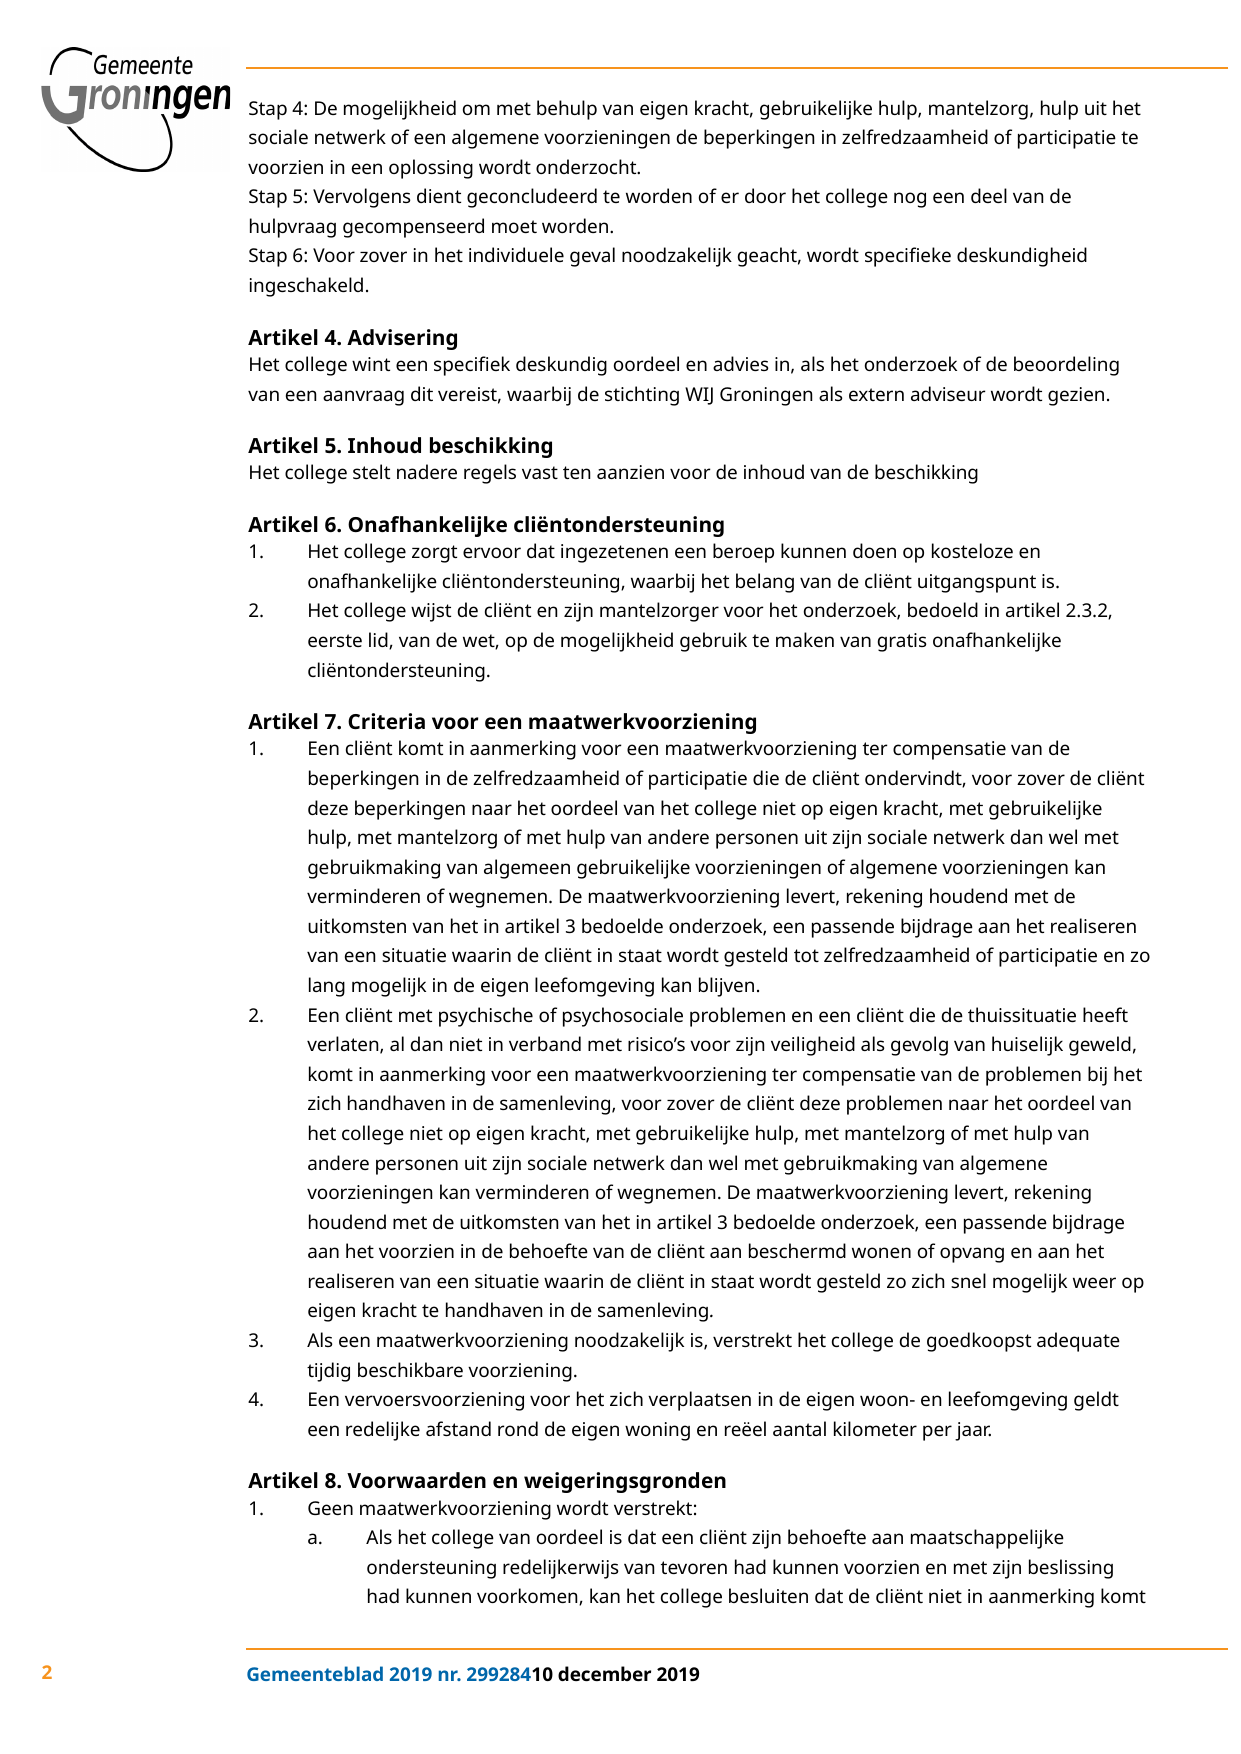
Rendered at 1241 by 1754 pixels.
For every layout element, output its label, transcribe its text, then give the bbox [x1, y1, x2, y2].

list Geen maatwerkvoorziening wordt verstrekt: [248, 1495, 1152, 1521]
picture [41, 47, 231, 172]
list Het college wijst de cliënt en zijn mantelzorger voor het onderzoek, bedoeld in artikel 2.3.2, eerste lid, van de wet, op de mogelijkheid gebruik te maken van gratis onafhankelijke cliëntondersteuning. [248, 598, 1152, 682]
list Een vervoersvoorziening voor het zich verplaatsen in de eigen woon- en leefomgeving geldt een redelijke afstand rond de eigen woning en reëel aantal kilometer per jaar. [248, 1386, 1152, 1442]
list Het college zorgt ervoor dat ingezetenen een beroep kunnen doen op kosteloze en onafhankelijke cliëntondersteuning, waarbij het belang van de cliënt uitgangspunt is. [248, 538, 1152, 594]
list Een cliënt met psychische of psychosociale problemen en een cliënt die de thuissituatie heeft verlaten, al dan niet in verband met risico’s voor zijn veiligheid als gevolg van huiselijk geweld, komt in aanmerking voor een maatwerkvoorziening ter compensatie van de problemen bij het zich handhaven in de samenleving, voor zover de cliënt deze problemen naar het oordeel van het college niet op eigen kracht, met gebruikelijke hulp, met mantelzorg of met hulp van andere personen uit zijn sociale netwerk dan wel met gebruikmaking van algemene voorzieningen kan verminderen of wegnemen. De maatwerkvoorziening levert, rekening houdend met de uitkomsten van het in artikel 3 bedoelde onderzoek, een passende bijdrage aan het voorzien in de behoefte van de cliënt aan beschermd wonen of opvang en aan het realiseren van een situatie waarin de cliënt in staat wordt gesteld zo zich snel mogelijk weer op eigen kracht te handhaven in de samenleving. [248, 1002, 1152, 1323]
text Stap 4: De mogelijkheid om met behulp van eigen kracht, gebruikelijke hulp, mantelzorg, hulp uit het sociale netwerk of een algemene voorzieningen de beperkingen in zelfredzaamheid of participatie te voorzien in een oplossing wordt onderzocht. [248, 95, 1152, 180]
text Artikel 7. Criteria voor een maatwerkvoorziening [248, 707, 1152, 736]
list Een cliënt komt in aanmerking voor een maatwerkvoorziening ter compensatie van de beperkingen in de zelfredzaamheid of participatie die de cliënt ondervindt, voor zover de cliënt deze beperkingen naar het oordeel van het college niet op eigen kracht, met gebruikelijke hulp, met mantelzorg of met hulp van andere personen uit zijn sociale netwerk dan wel met gebruikmaking van algemeen gebruikelijke voorzieningen of algemene voorzieningen kan verminderen of wegnemen. De maatwerkvoorziening levert, rekening houdend met de uitkomsten van het in artikel 3 bedoelde onderzoek, een passende bijdrage aan het realiseren van een situatie waarin de cliënt in staat wordt gesteld tot zelfredzaamheid of participatie en zo lang mogelijk in de eigen leefomgeving kan blijven. [248, 736, 1152, 998]
text Stap 6: Voor zover in het individuele geval noodzakelijk geacht, wordt specifieke deskundigheid ingeschakeld. [248, 243, 1152, 298]
text Artikel 8. Voorwaarden en weigeringsgronden [248, 1466, 1152, 1495]
text Artikel 4. Advisering [248, 323, 1152, 351]
text Artikel 5. Inhoud beschikking [248, 431, 1152, 459]
text Het college stelt nadere regels vast ten aanzien voor de inhoud van de beschikking [248, 459, 1152, 485]
list Als het college van oordeel is dat een cliënt zijn behoefte aan maatschappelijke ondersteuning redelijkerwijs van tevoren had kunnen voorzien en met zijn beslissing had kunnen voorkomen, kan het college besluiten dat de cliënt niet in aanmerking komt [307, 1524, 1152, 1609]
list Als een maatwerkvoorziening noodzakelijk is, verstrekt het college de goedkoopst adequate tijdig beschikbare voorziening. [248, 1327, 1152, 1383]
text Het college wint een specifiek deskundig oordeel en advies in, als het onderzoek of de beoordeling van een aanvraag dit vereist, waarbij de stichting WIJ Groningen als extern adviseur wordt gezien. [248, 351, 1152, 406]
text Stap 5: Vervolgens dient geconcludeerd te worden of er door het college nog een deel van de hulpvraag gecompenseerd moet worden. [248, 183, 1152, 239]
text Artikel 6. Onafhankelijke cliëntondersteuning [248, 510, 1152, 538]
